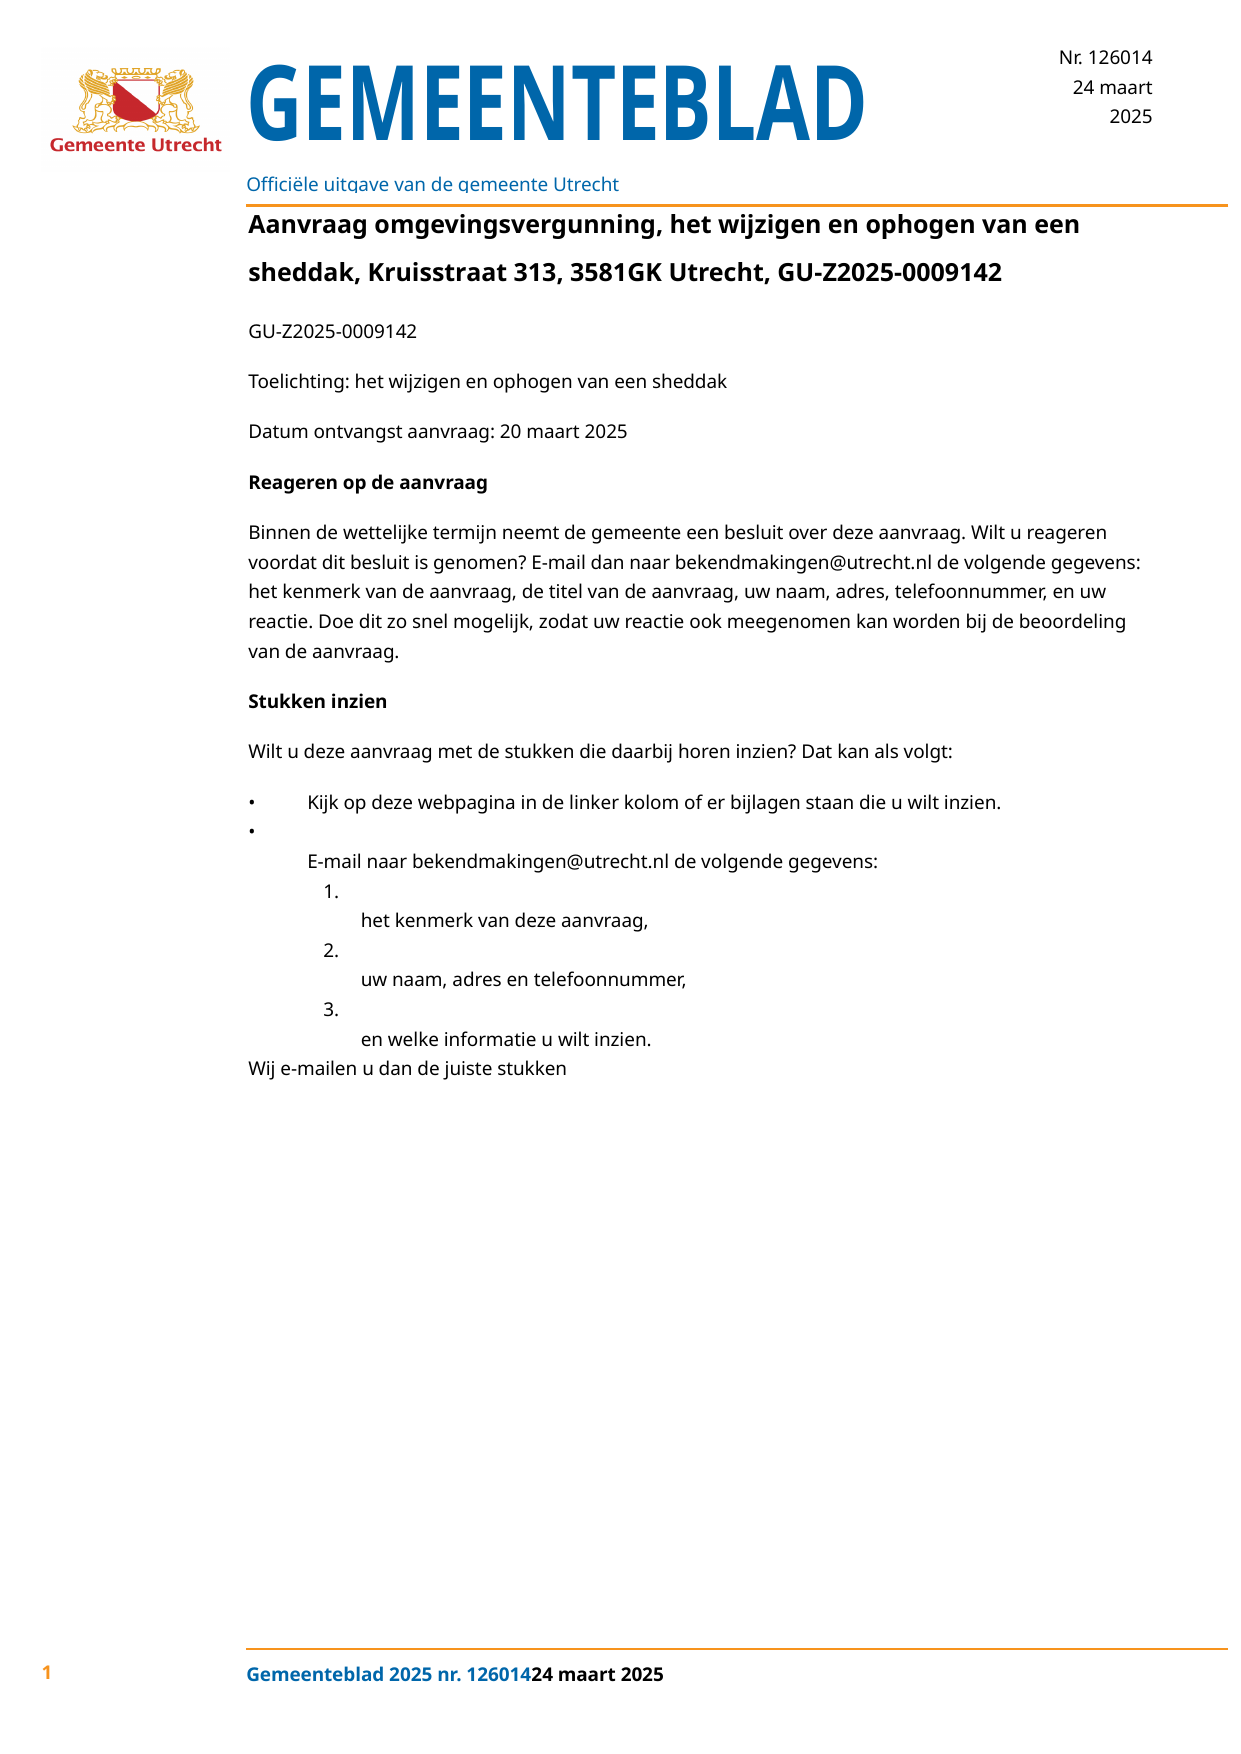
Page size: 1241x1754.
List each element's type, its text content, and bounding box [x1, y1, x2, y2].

list uw naam, adres en telefoonnummer, [323, 967, 1152, 992]
text Wij e-mailen u dan de juiste stukken [248, 1055, 1152, 1081]
picture [41, 47, 231, 172]
text Aanvraag omgevingsvergunning, het wijzigen en ophogen van een sheddak, Kruisstraat 313, 3581GK Utrecht, GU-Z2025-0009142 [248, 207, 1152, 288]
list E-mail naar bekendmakingen@utrecht.nl de volgende gegevens: [248, 848, 1152, 874]
text Toelichting: het wijzigen en ophogen van een sheddak [248, 368, 1152, 394]
list en welke informatie u wilt inzien. [323, 1026, 1152, 1052]
text Binnen de wettelijke termijn neemt de gemeente een besluit over deze aanvraag. Wilt u reageren voordat dit besluit is genomen? E-mail dan naar bekendmakingen@utrecht.nl de volgende gegevens: het kenmerk van de aanvraag, de titel van de aanvraag, uw naam, adres, telefoonnummer, en uw reactie. Doe dit zo snel mogelijk, zodat uw reactie ook meegenomen kan worden bij de beoordeling van de aanvraag. [248, 519, 1152, 664]
text Datum ontvangst aanvraag: 20 maart 2025 [248, 419, 1152, 444]
text GU-Z2025-0009142 [248, 318, 1152, 344]
text Wilt u deze aanvraag met de stukken die daarbij horen inzien? Dat kan als volgt: [248, 739, 1152, 764]
list het kenmerk van deze aanvraag, [323, 907, 1152, 933]
list Kijk op deze webpagina in de linker kolom of er bijlagen staan die u wilt inzien. [248, 789, 1152, 815]
text Stukken inzien [248, 688, 1152, 714]
text Reageren op de aanvraag [248, 469, 1152, 495]
